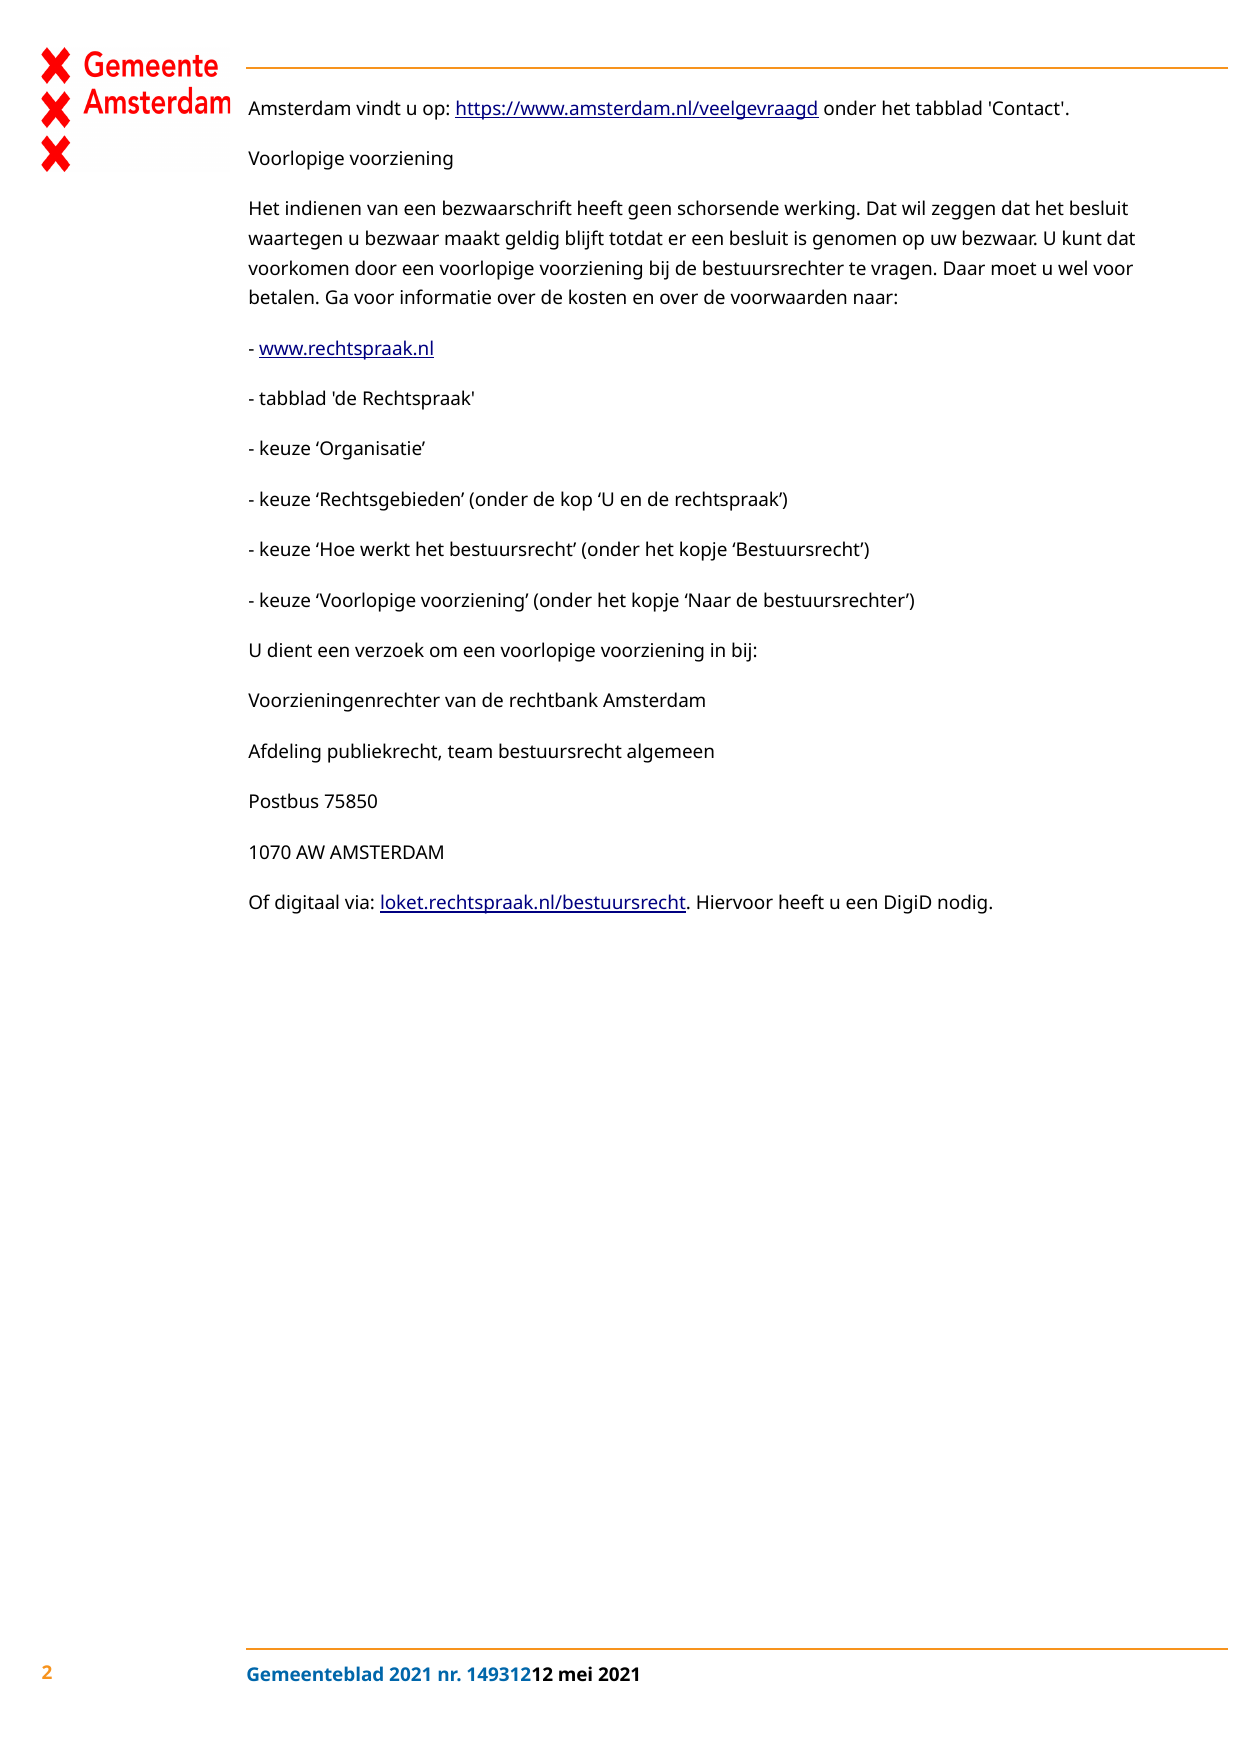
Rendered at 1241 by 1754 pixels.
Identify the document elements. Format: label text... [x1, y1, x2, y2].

text 1070 AW AMSTERDAM [248, 839, 1152, 865]
picture [41, 47, 231, 172]
text Of digitaal via: loket.rechtspraak.nl/bestuursrecht. Hiervoor heeft u een DigiD nodig. [248, 889, 1152, 915]
text Afdeling publiekrecht, team bestuursrecht algemeen [248, 738, 1152, 764]
text Voorzieningenrechter van de rechtbank Amsterdam [248, 688, 1152, 713]
text Amsterdam vindt u op: https://www.amsterdam.nl/veelgevraagd onder het tabblad 'Contact'. [248, 95, 1152, 121]
text Voorlopige voorziening [248, 145, 1152, 171]
text - keuze ‘Organisatie’ [248, 436, 1152, 461]
text Postbus 75850 [248, 788, 1152, 814]
text U dient een verzoek om een voorlopige voorziening in bij: [248, 637, 1152, 663]
text - keuze ‘Hoe werkt het bestuursrecht’ (onder het kopje ‘Bestuursrecht’) [248, 536, 1152, 562]
text - keuze ‘Rechtsgebieden’ (onder de kop ‘U en de rechtspraak’) [248, 486, 1152, 512]
text - www.rechtspraak.nl [248, 335, 1152, 361]
text - keuze ‘Voorlopige voorziening’ (onder het kopje ‘Naar de bestuursrechter’) [248, 587, 1152, 613]
text - tabblad 'de Rechtspraak' [248, 385, 1152, 411]
text Het indienen van een bezwaarschrift heeft geen schorsende werking. Dat wil zeggen dat het besluit waartegen u bezwaar maakt geldig blijft totdat er een besluit is genomen op uw bezwaar. U kunt dat voorkomen door een voorlopige voorziening bij de bestuursrechter te vragen. Daar moet u wel voor betalen. Ga voor informatie over de kosten en over de voorwaarden naar: [248, 196, 1152, 310]
